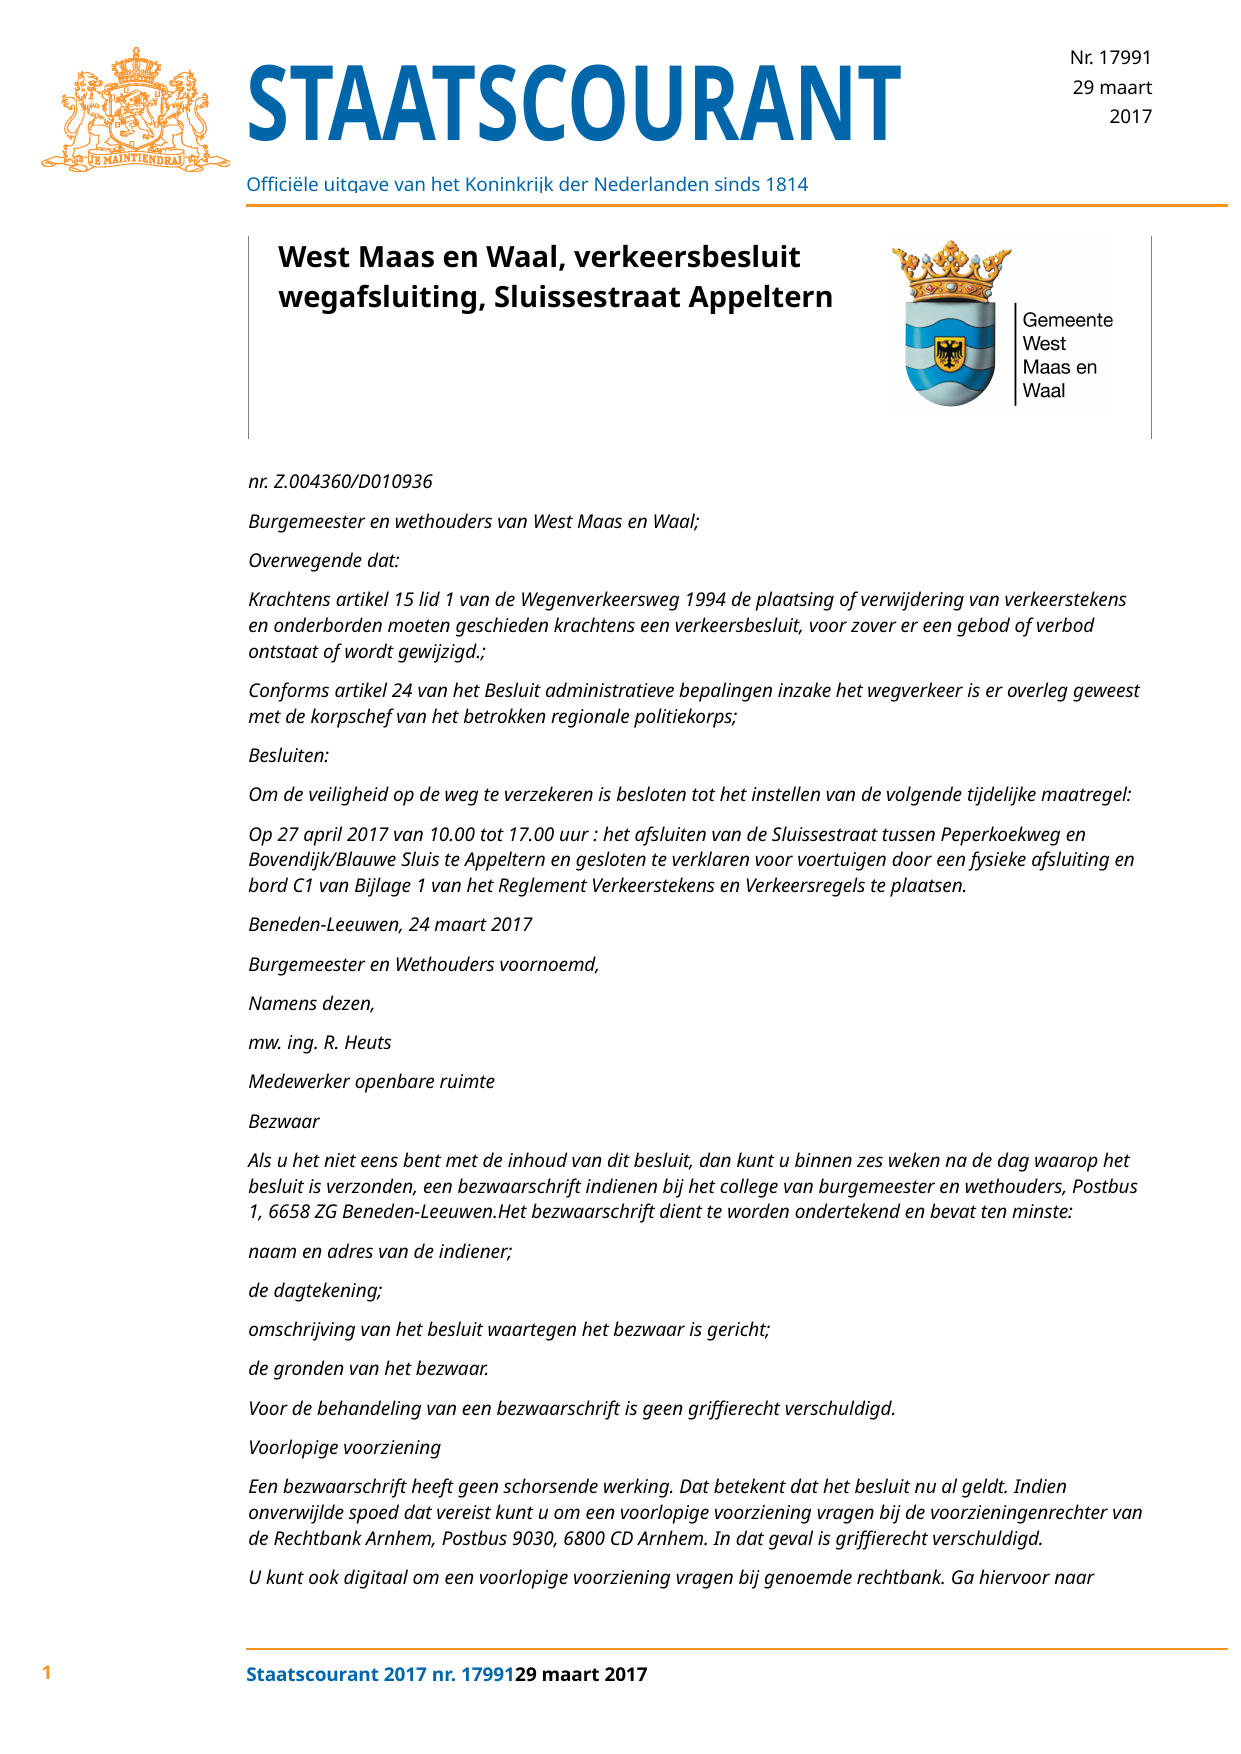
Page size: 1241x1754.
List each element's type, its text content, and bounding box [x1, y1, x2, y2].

picture [888, 236, 1113, 414]
text Voorlopige voorziening [248, 1434, 1152, 1460]
text Voor de behandeling van een bezwaarschrift is geen griffierecht verschuldigd. [248, 1395, 1152, 1421]
text Medewerker openbare ruimte [248, 1068, 1152, 1094]
text Conforms artikel 24 van het Besluit administratieve bepalingen inzake het wegverkeer is er overleg geweest met de korpschef van het betrokken regionale politiekorps; [248, 677, 1152, 729]
text Namens dezen, [248, 990, 1152, 1016]
text de dagtekening; [248, 1277, 1152, 1303]
text naam en adres van de indiener; [248, 1238, 1152, 1263]
text Beneden-Leeuwen, 24 maart 2017 [248, 911, 1152, 937]
text de gronden van het bezwaar. [248, 1356, 1152, 1381]
text Besluiten: [248, 742, 1152, 768]
text Als u het niet eens bent met de inhoud van dit besluit, dan kunt u binnen zes weken na de dag waarop het besluit is verzonden, een bezwaarschrift indienen bij het college van burgemeester en wethouders, Postbus 1, 6658 ZG Beneden-Leeuwen.Het bezwaarschrift dient te worden ondertekend en bevat ten minste: [248, 1147, 1152, 1224]
text mw. ing. R. Heuts [248, 1029, 1152, 1055]
table_header West Maas en Waal, verkeersbesluit wegafsluiting, Sluissestraat Appeltern [249, 236, 850, 439]
picture [41, 47, 231, 172]
text U kunt ook digitaal om een voorlopige voorziening vragen bij genoemde rechtbank. Ga hiervoor naar [248, 1564, 1152, 1590]
text Een bezwaarschrift heeft geen schorsende werking. Dat betekent dat het besluit nu al geldt. Indien onverwijlde spoed dat vereist kunt u om een voorlopige voorziening vragen bij de voorzieningenrechter van de Rechtbank Arnhem, Postbus 9030, 6800 CD Arnhem. In dat geval is griffierecht verschuldigd. [248, 1473, 1152, 1551]
table_header [850, 414, 1151, 439]
text Om de veiligheid op de weg te verzekeren is besloten tot het instellen van de volgende tijdelijke maatregel: [248, 781, 1152, 807]
text Bezwaar [248, 1108, 1152, 1133]
text nr. Z.004360/D010936 [248, 469, 1152, 494]
text Overwegende dat: [248, 547, 1152, 573]
table_header [1113, 236, 1151, 413]
text Burgemeester en Wethouders voornoemd, [248, 951, 1152, 976]
text Op 27 april 2017 van 10.00 tot 17.00 uur : het afsluiten van de Sluissestraat tussen Peperkoekweg en Bovendijk/Blauwe Sluis te Appeltern en gesloten te verklaren voor voertuigen door een fysieke afsluiting en bord C1 van Bijlage 1 van het Reglement Verkeerstekens en Verkeersregels te plaatsen. [248, 821, 1152, 898]
text Burgemeester en wethouders van West Maas en Waal; [248, 508, 1152, 534]
text Krachtens artikel 15 lid 1 van de Wegenverkeersweg 1994 de plaatsing of verwijdering van verkeerstekens en onderborden moeten geschieden krachtens een verkeersbesluit, voor zover er een gebod of verbod ontstaat of wordt gewijzigd.; [248, 586, 1152, 664]
table_header [850, 236, 888, 413]
text omschrijving van het besluit waartegen het bezwaar is gericht; [248, 1316, 1152, 1342]
